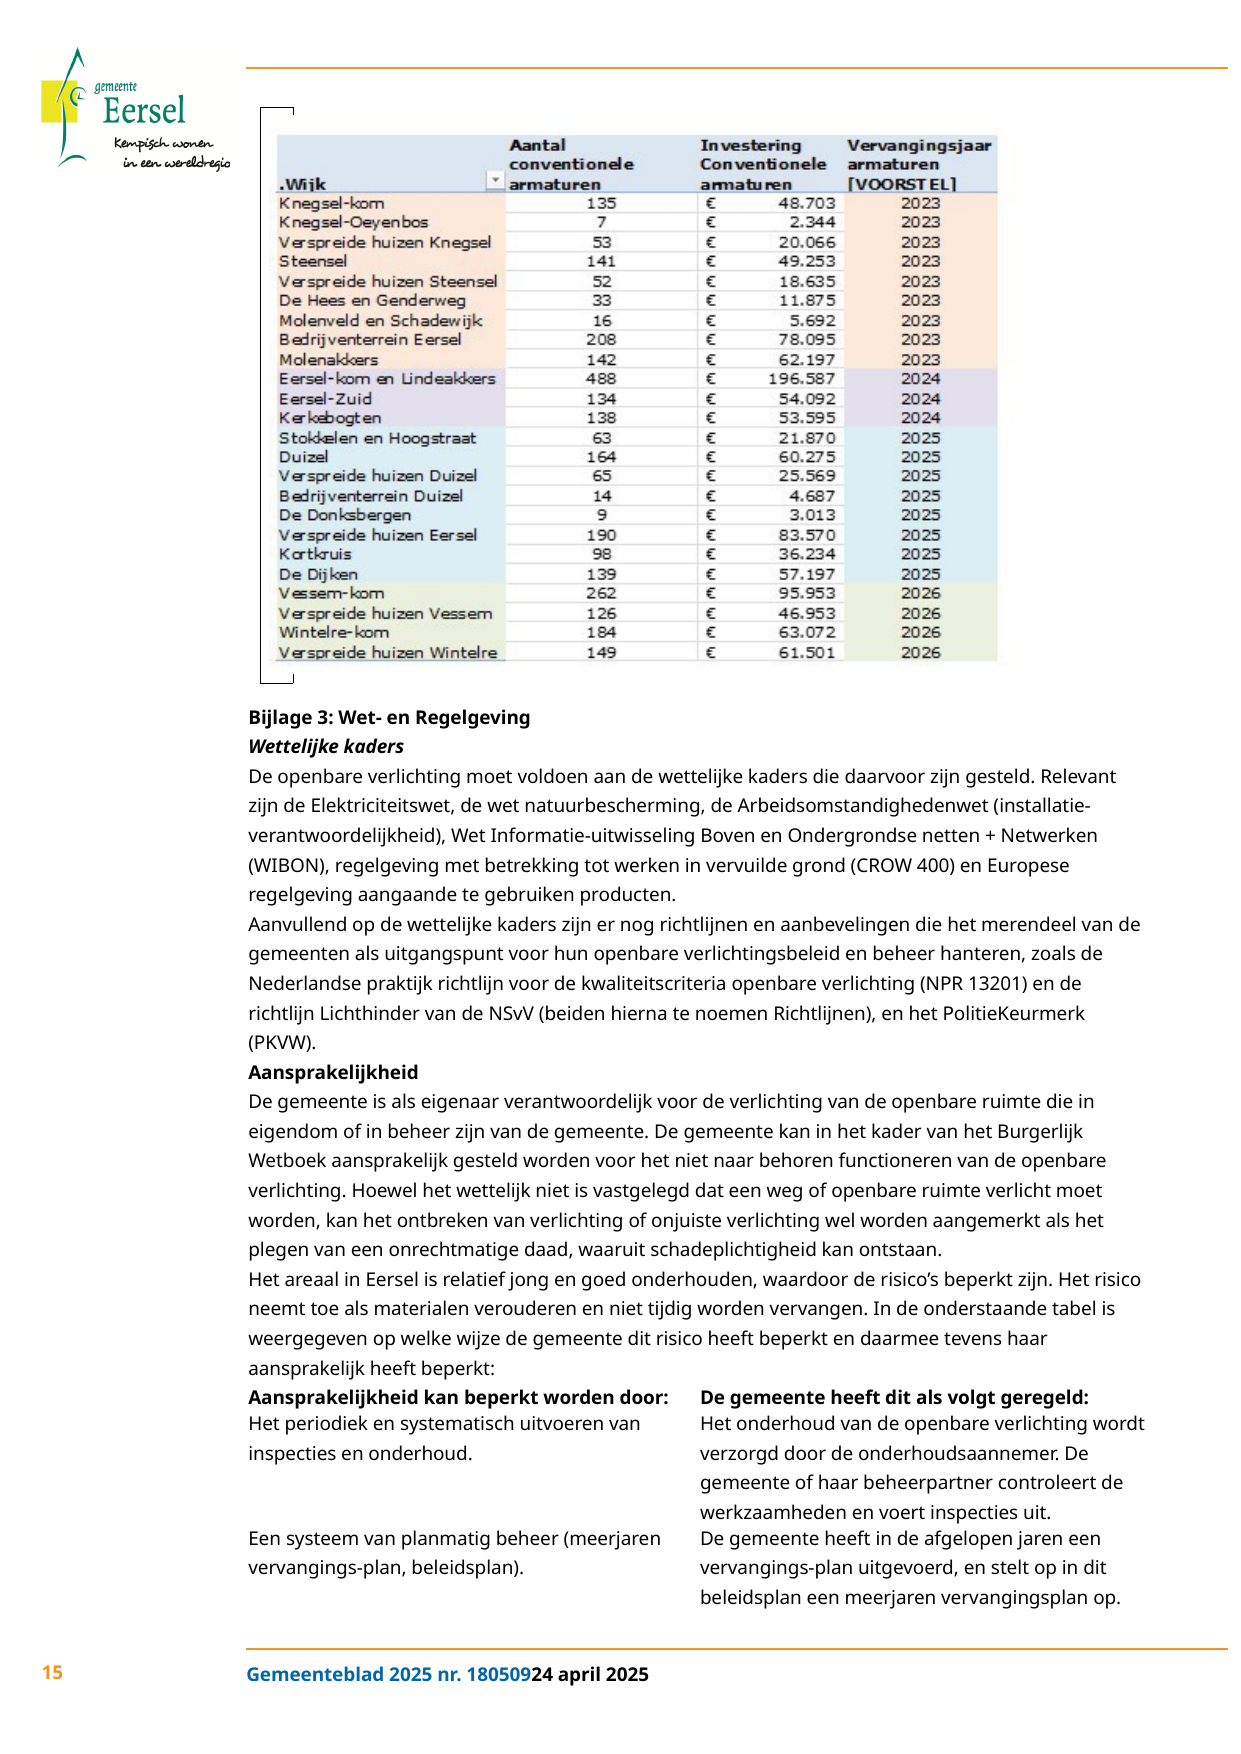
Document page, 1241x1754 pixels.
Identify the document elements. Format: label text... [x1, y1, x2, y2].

picture [268, 115, 1033, 674]
text Wettelijke kaders [248, 733, 1152, 759]
table_header De gemeente heeft dit als volgt geregeld: [700, 1385, 1152, 1410]
text Aanvullend op de wettelijke kaders zijn er nog richtlijnen en aanbevelingen die het merendeel van de gemeenten als uitgangspunt voor hun openbare verlichtingsbeleid en beheer hanteren, zoals de Nederlandse praktijk richtlijn voor de kwaliteitscriteria openbare verlichting (NPR 13201) en de richtlijn Lichthinder van de NSvV (beiden hierna te noemen Richtlijnen), en het PolitieKeurmerk (PKVW). [248, 911, 1152, 1055]
table_cell De gemeente heeft in de afgelopen jaren een vervangings-plan uitgevoerd, en stelt op in dit beleidsplan een meerjaren vervangingsplan op. [700, 1525, 1152, 1609]
table_cell Een systeem van planmatig beheer (meerjaren vervangings-plan, beleidsplan). [248, 1525, 700, 1609]
table_cell Het periodiek en systematisch uitvoeren van inspecties en onderhoud. [248, 1410, 700, 1525]
picture [41, 47, 231, 172]
text De gemeente is als eigenaar verantwoordelijk voor de verlichting van de openbare ruimte die in eigendom of in beheer zijn van de gemeente. De gemeente kan in het kader van het Burgerlijk Wetboek aansprakelijk gesteld worden voor het niet naar behoren functioneren van de openbare verlichting. Hoewel het wettelijk niet is vastgelegd dat een weg of openbare ruimte verlicht moet worden, kan het ontbreken van verlichting of onjuiste verlichting wel worden aangemerkt als het plegen van een onrechtmatige daad, waaruit schadeplichtigheid kan ontstaan. [248, 1088, 1152, 1262]
text Aansprakelijkheid [248, 1059, 1152, 1085]
table_header Aansprakelijkheid kan beperkt worden door: [248, 1385, 700, 1410]
text Het areaal in Eersel is relatief jong en goed onderhouden, waardoor de risico’s beperkt zijn. Het risico neemt toe als materialen verouderen en niet tijdig worden vervangen. In de onderstaande tabel is weergegeven op welke wijze de gemeente dit risico heeft beperkt en daarmee tevens haar aansprakelijk heeft beperkt: [248, 1266, 1152, 1381]
text Bijlage 3: Wet- en Regelgeving [248, 704, 1152, 730]
text De openbare verlichting moet voldoen aan de wettelijke kaders die daarvoor zijn gesteld. Relevant zijn de Elektriciteitswet, de wet natuurbescherming, de Arbeidsomstandighedenwet (installatie-verantwoordelijkheid), Wet Informatie-uitwisseling Boven en Ondergrondse netten + Netwerken (WIBON), regelgeving met betrekking tot werken in vervuilde grond (CROW 400) en Europese regelgeving aangaande te gebruiken producten. [248, 763, 1152, 907]
table_cell Het onderhoud van de openbare verlichting wordt verzorgd door de onderhoudsaannemer. De gemeente of haar beheerpartner controleert de werkzaamheden en voert inspecties uit. [700, 1410, 1152, 1525]
